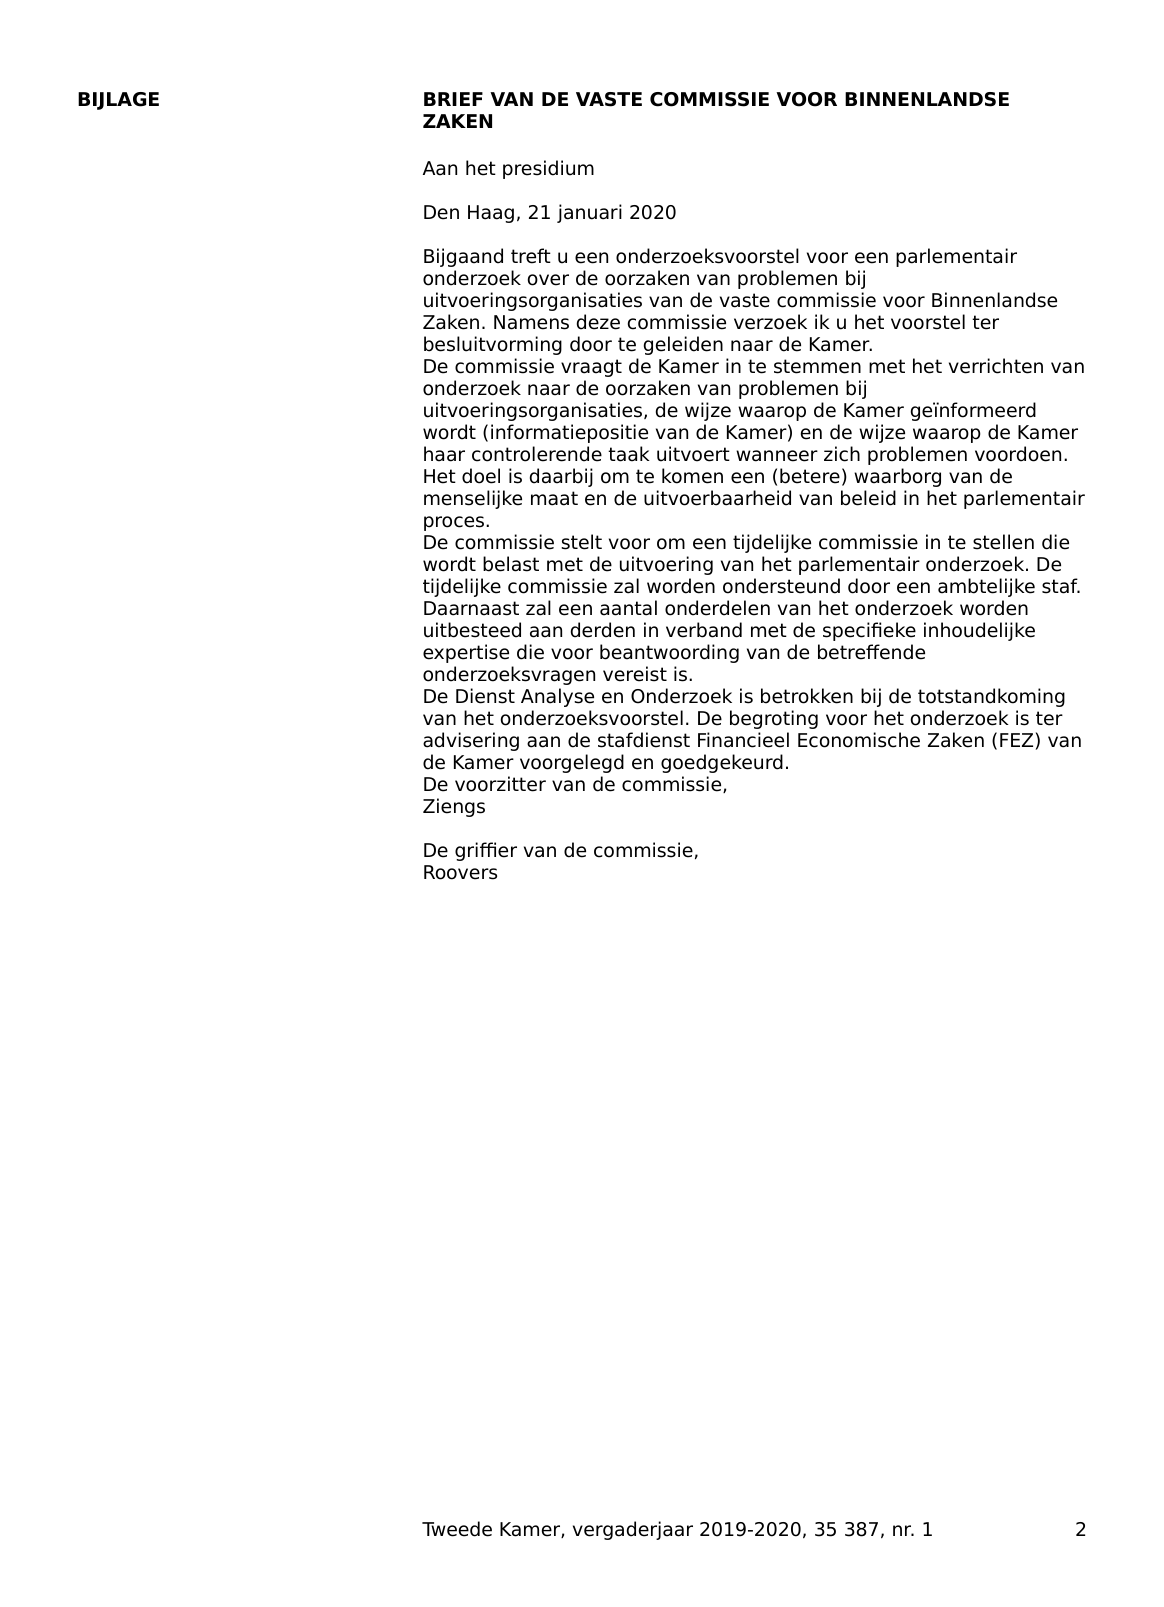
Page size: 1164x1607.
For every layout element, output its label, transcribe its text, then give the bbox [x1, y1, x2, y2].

text De griffier van de commissie, Roovers [422, 840, 1087, 884]
text De Dienst Analyse en Onderzoek is betrokken bij de totstandkoming van het onderzoeksvoorstel. De begroting voor het onderzoek is ter advisering aan de stafdienst Financieel Economische Zaken (FEZ) van de Kamer voorgelegd en goedgekeurd. [422, 686, 1087, 774]
text De commissie stelt voor om een tijdelijke commissie in te stellen die wordt belast met de uitvoering van het parlementair onderzoek. De tijdelijke commissie zal worden ondersteund door een ambtelijke staf. Daarnaast zal een aantal onderdelen van het onderzoek worden uitbesteed aan derden in verband met de specifieke inhoudelijke expertise die voor beantwoording van de betreffende onderzoeksvragen vereist is. [422, 532, 1087, 686]
text Den Haag, 21 januari 2020 [422, 202, 1087, 224]
subtitle BIJLAGE BRIEF VAN DE VASTE COMMISSIE VOOR BINNENLANDSE ZAKEN [77, 89, 1087, 133]
text Aan het presidium [422, 158, 1087, 180]
text De voorzitter van de commissie, Ziengs [422, 774, 1087, 818]
text De commissie vraagt de Kamer in te stemmen met het verrichten van onderzoek naar de oorzaken van problemen bij uitvoeringsorganisaties, de wijze waarop de Kamer geïnformeerd wordt (informatiepositie van de Kamer) en de wijze waarop de Kamer haar controlerende taak uitvoert wanneer zich problemen voordoen. Het doel is daarbij om te komen een (betere) waarborg van de menselijke maat en de uitvoerbaarheid van beleid in het parlementair proces. [422, 356, 1087, 532]
text Bijgaand treft u een onderzoeksvoorstel voor een parlementair onderzoek over de oorzaken van problemen bij uitvoeringsorganisaties van de vaste commissie voor Binnenlandse Zaken. Namens deze commissie verzoek ik u het voorstel ter besluitvorming door te geleiden naar de Kamer. [422, 246, 1087, 356]
